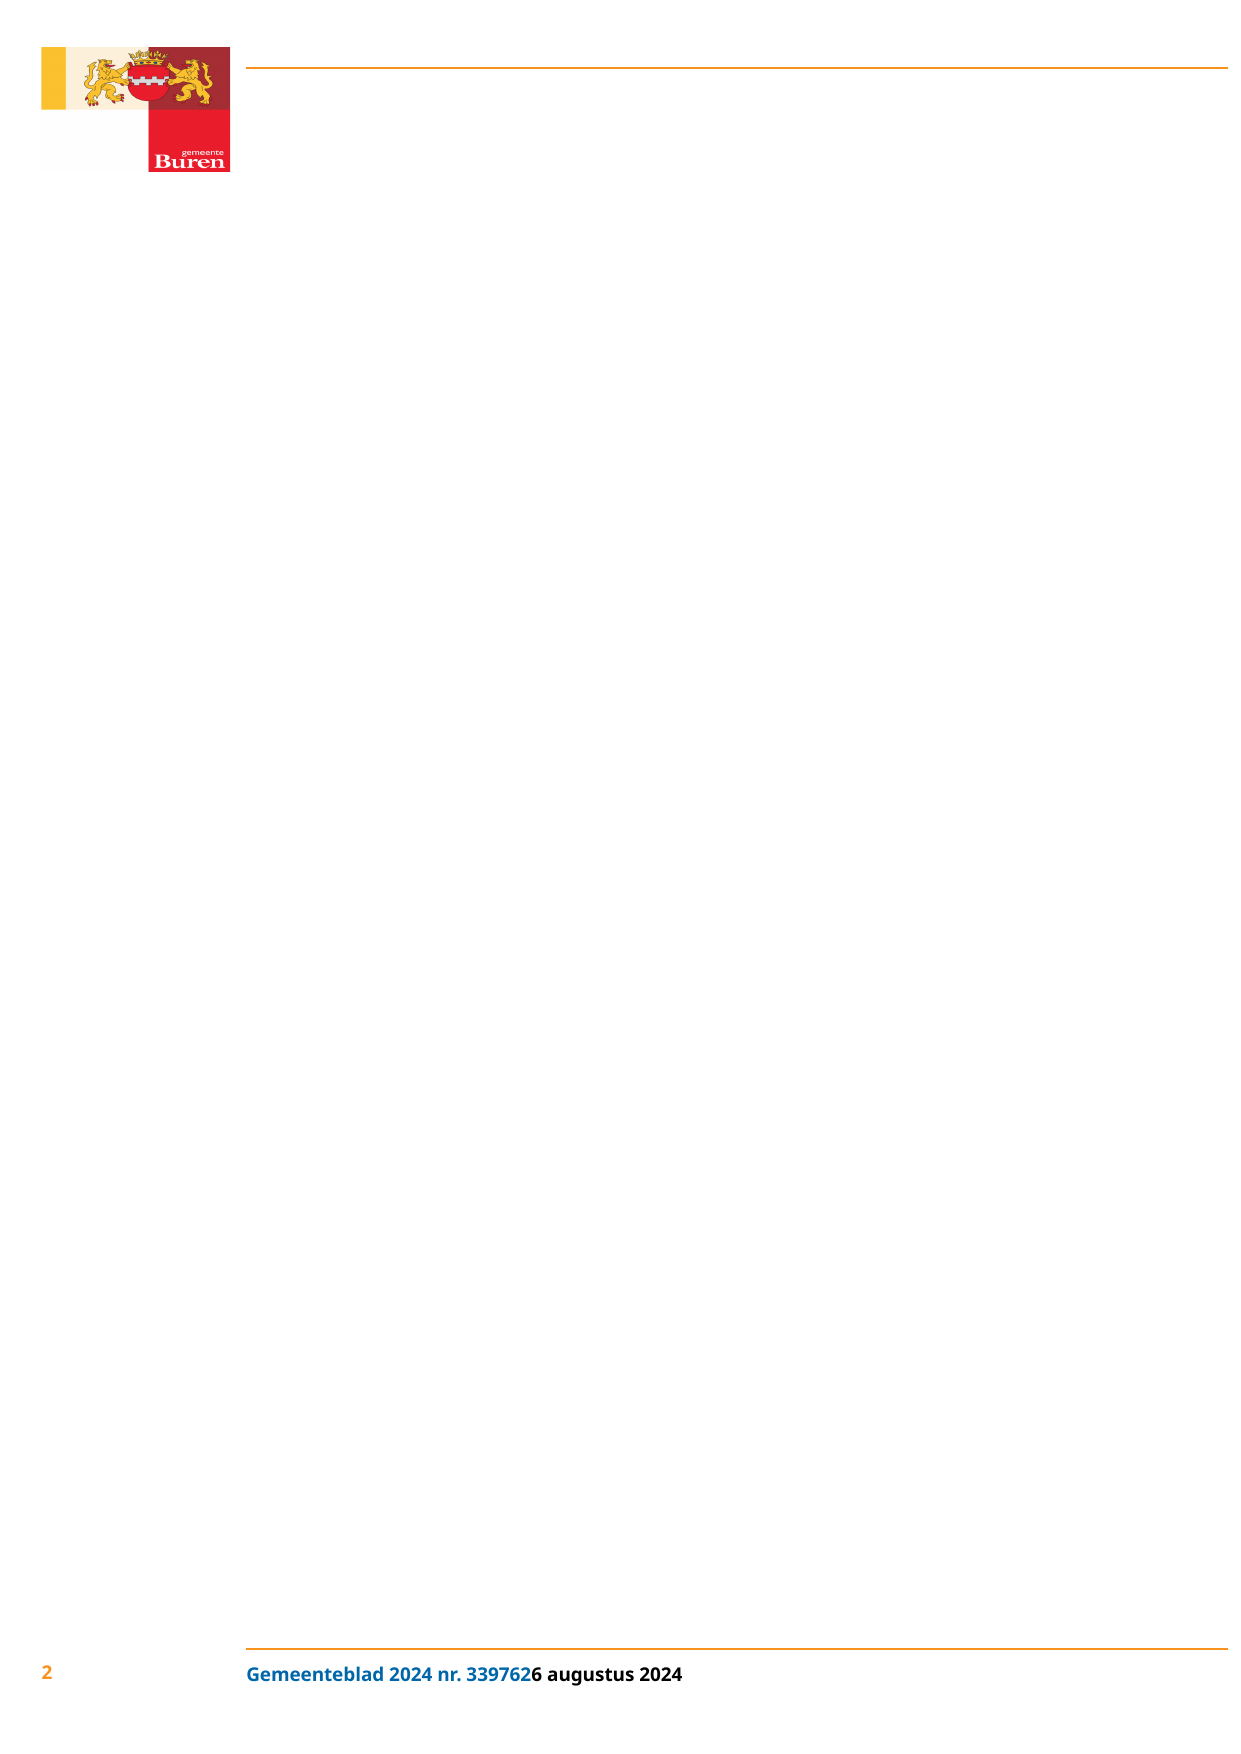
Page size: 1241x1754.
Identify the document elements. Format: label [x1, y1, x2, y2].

picture [41, 47, 231, 172]
